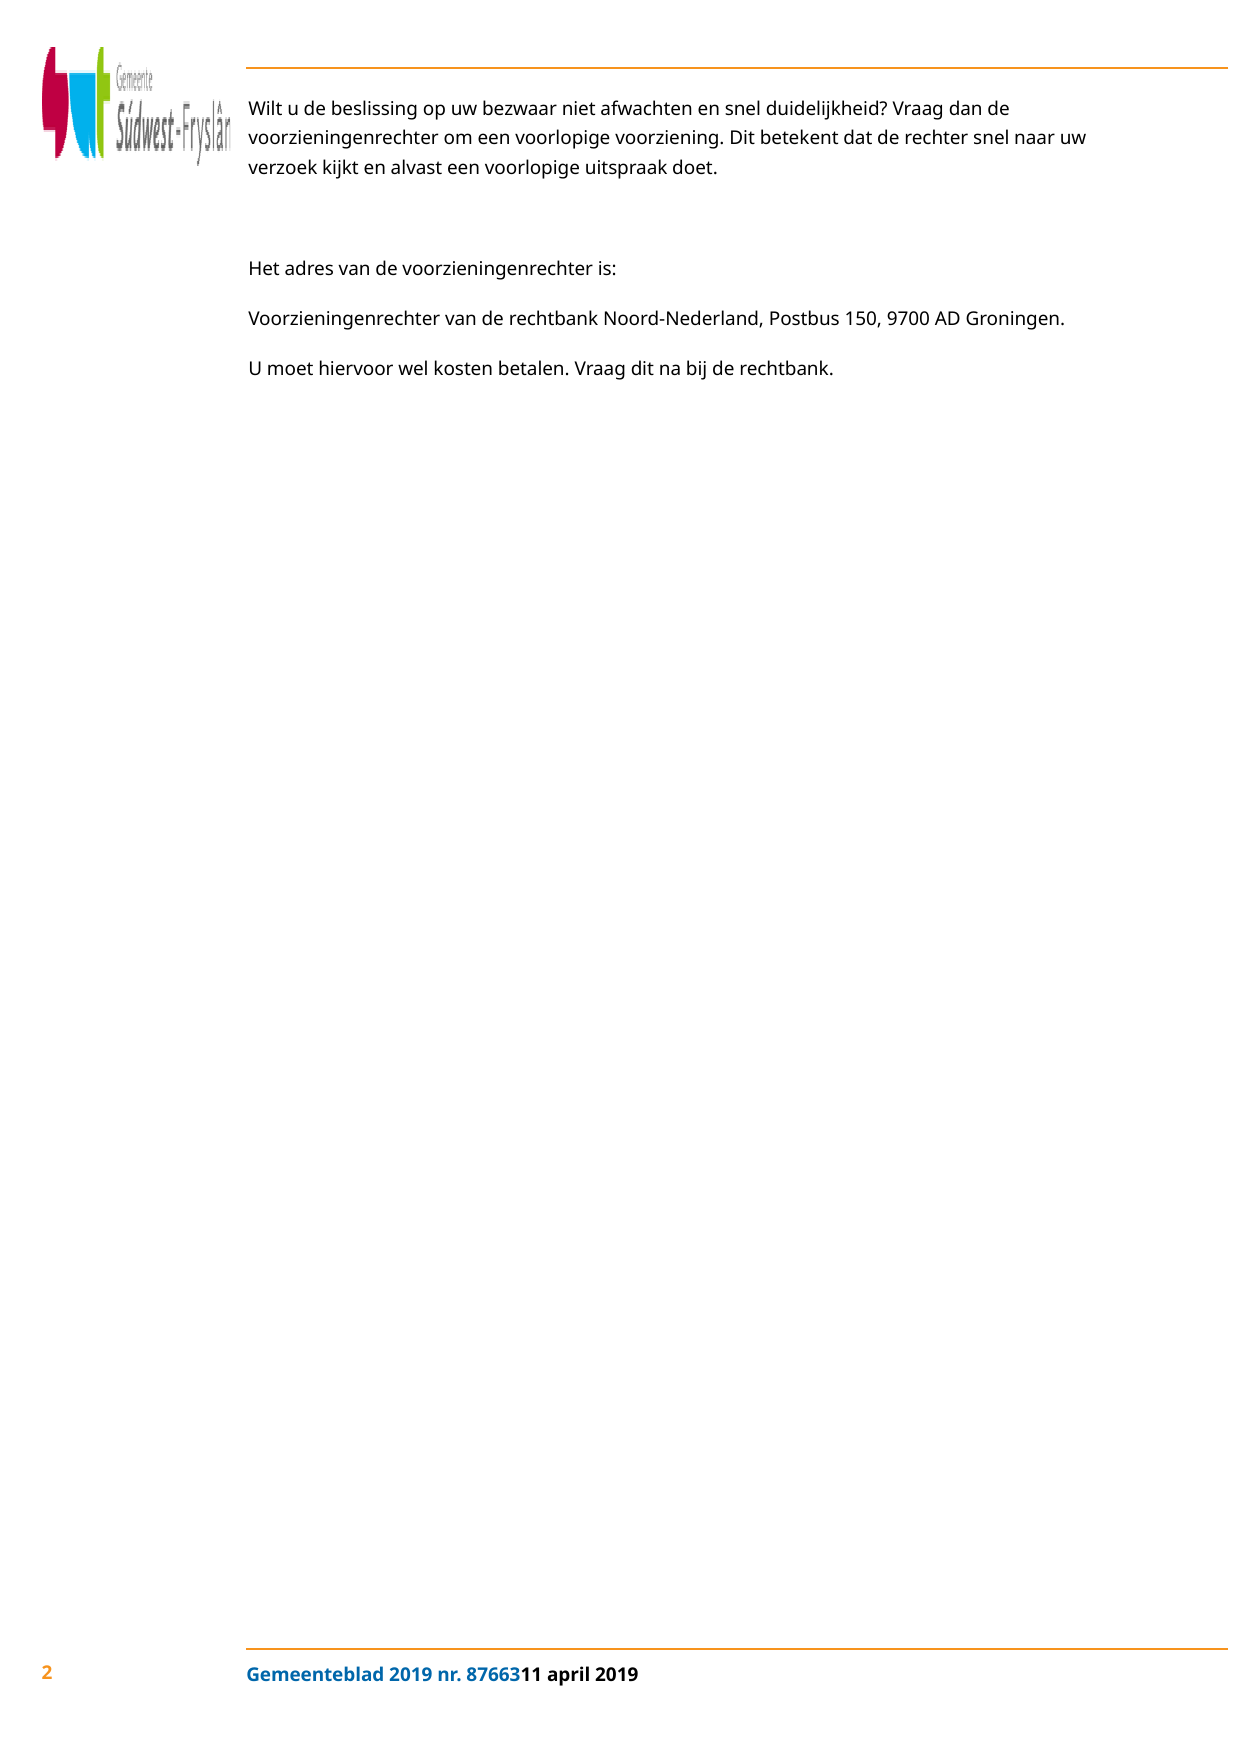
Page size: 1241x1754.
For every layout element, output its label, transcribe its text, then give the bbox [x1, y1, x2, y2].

text Wilt u de beslissing op uw bezwaar niet afwachten en snel duidelijkheid? Vraag dan de voorzieningenrechter om een voorlopige voorziening. Dit betekent dat de rechter snel naar uw verzoek kijkt en alvast een voorlopige uitspraak doet. [248, 95, 1152, 180]
picture [41, 47, 231, 172]
text Voorzieningenrechter van de rechtbank Noord-Nederland, Postbus 150, 9700 AD Groningen. [248, 305, 1152, 331]
text U moet hiervoor wel kosten betalen. Vraag dit na bij de rechtbank. [248, 356, 1152, 381]
text Het adres van de voorzieningenrechter is: [248, 255, 1152, 281]
